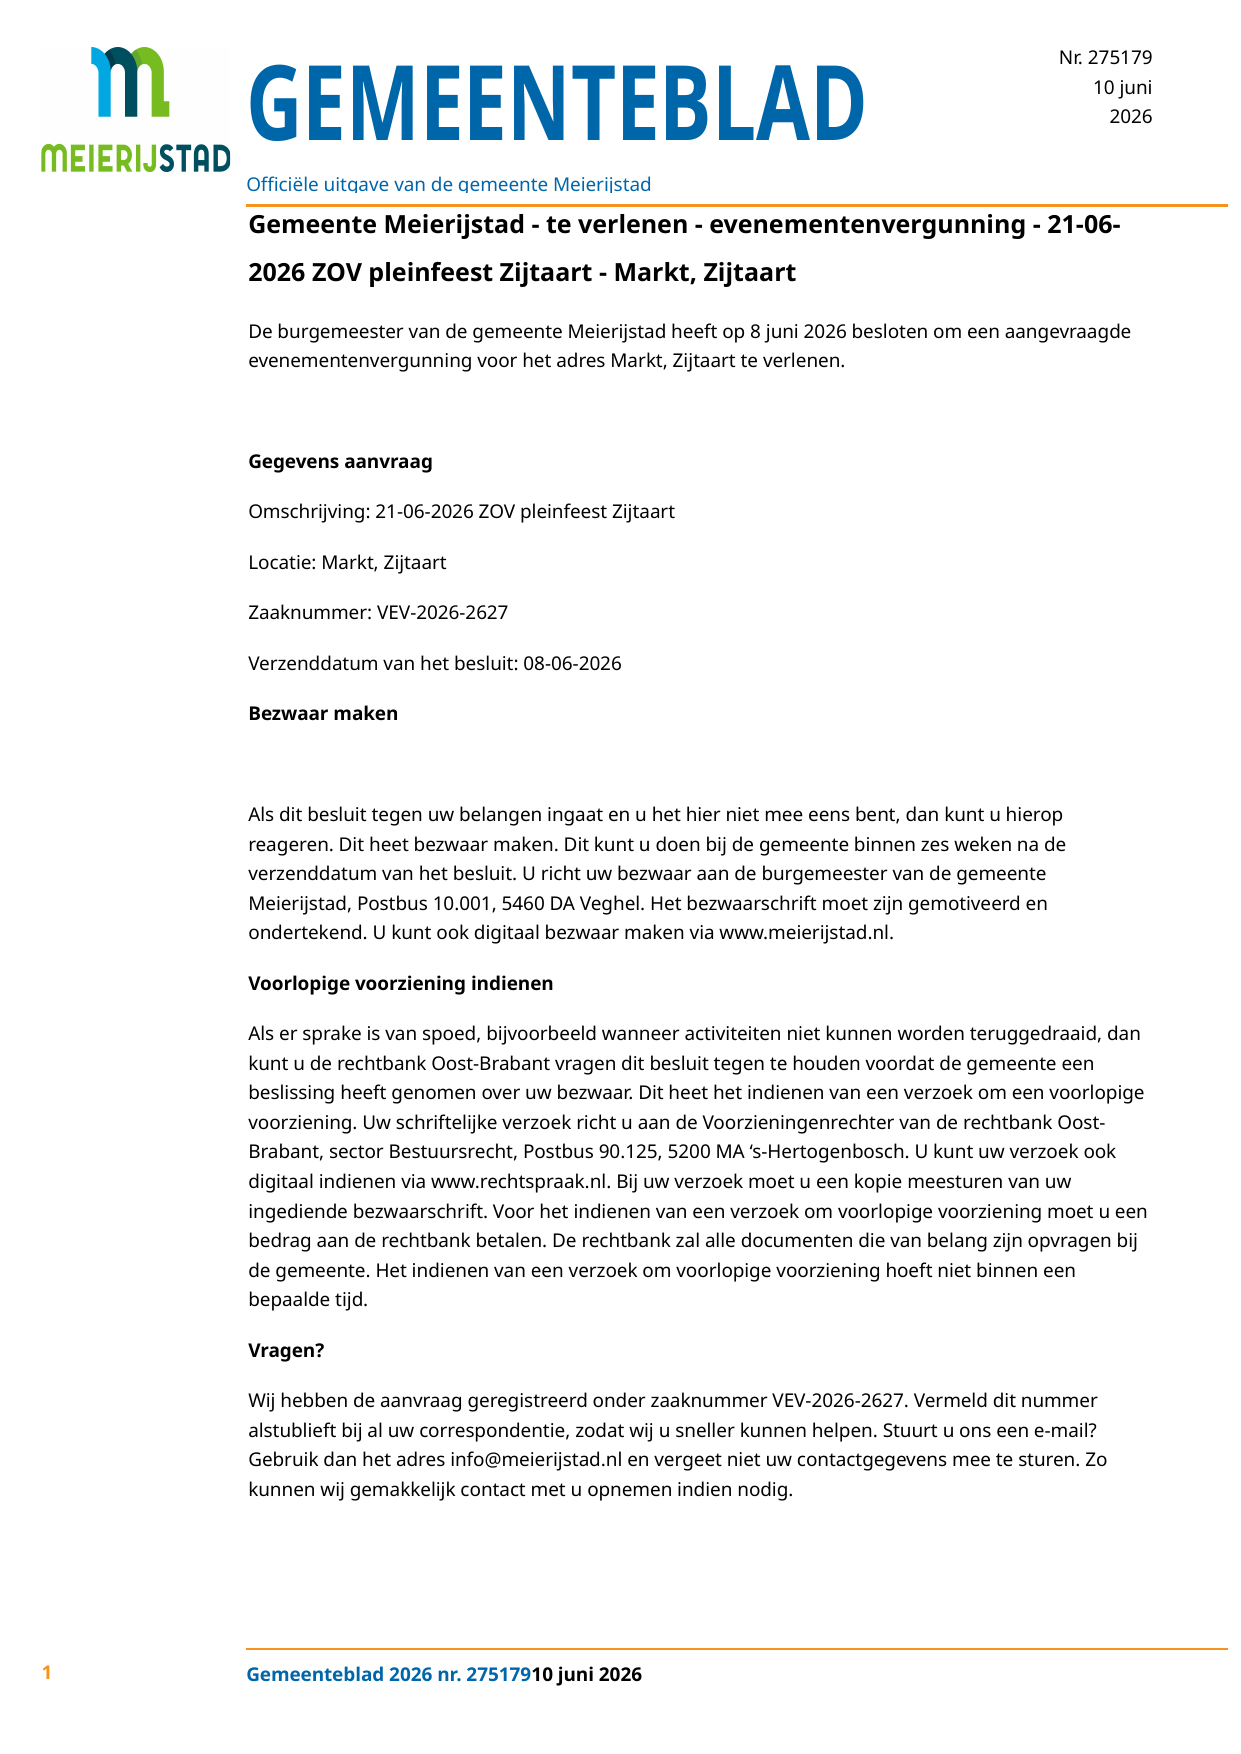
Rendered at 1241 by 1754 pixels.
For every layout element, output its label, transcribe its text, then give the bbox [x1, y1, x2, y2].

text Omschrijving: 21-06-2026 ZOV pleinfeest Zijtaart [248, 499, 1152, 524]
text Zaaknummer: VEV-2026-2627 [248, 599, 1152, 625]
text Bezwaar maken [248, 700, 1152, 726]
text Gemeente Meierijstad - te verlenen - evenementenvergunning - 21-06-2026 ZOV pleinfeest Zijtaart - Markt, Zijtaart [248, 207, 1152, 288]
text Als dit besluit tegen uw belangen ingaat en u het hier niet mee eens bent, dan kunt u hierop reageren. Dit heet bezwaar maken. Dit kunt u doen bij de gemeente binnen zes weken na de verzenddatum van het besluit. U richt uw bezwaar aan de burgemeester van de gemeente Meierijstad, Postbus 10.001, 5460 DA Veghel. Het bezwaarschrift moet zijn gemotiveerd en ondertekend. U kunt ook digitaal bezwaar maken via www.meierijstad.nl. [248, 801, 1152, 945]
text Voorlopige voorziening indienen [248, 970, 1152, 996]
text Vragen? [248, 1337, 1152, 1363]
text Wij hebben de aanvraag geregistreerd onder zaaknummer VEV-2026-2627. Vermeld dit nummer alstublieft bij al uw correspondentie, zodat wij u sneller kunnen helpen. Stuurt u ons een e-mail? Gebruik dan het adres info@meierijstad.nl en vergeet niet uw contactgegevens mee te sturen. Zo kunnen wij gemakkelijk contact met u opnemen indien nodig. [248, 1387, 1152, 1502]
text Locatie: Markt, Zijtaart [248, 549, 1152, 575]
text Gegevens aanvraag [248, 448, 1152, 474]
text De burgemeester van de gemeente Meierijstad heeft op 8 juni 2026 besloten om een aangevraagde evenementenvergunning voor het adres Markt, Zijtaart te verlenen. [248, 318, 1152, 373]
text Als er sprake is van spoed, bijvoorbeeld wanneer activiteiten niet kunnen worden teruggedraaid, dan kunt u de rechtbank Oost-Brabant vragen dit besluit tegen te houden voordat de gemeente een beslissing heeft genomen over uw bezwaar. Dit heet het indienen van een verzoek om een voorlopige voorziening. Uw schriftelijke verzoek richt u aan de Voorzieningenrechter van de rechtbank Oost-Brabant, sector Bestuursrecht, Postbus 90.125, 5200 MA ‘s-Hertogenbosch. U kunt uw verzoek ook digitaal indienen via www.rechtspraak.nl. Bij uw verzoek moet u een kopie meesturen van uw ingediende bezwaarschrift. Voor het indienen van een verzoek om voorlopige voorziening moet u een bedrag aan de rechtbank betalen. De rechtbank zal alle documenten die van belang zijn opvragen bij de gemeente. Het indienen van een verzoek om voorlopige voorziening hoeft niet binnen een bepaalde tijd. [248, 1020, 1152, 1312]
picture [41, 47, 231, 172]
text Verzenddatum van het besluit: 08-06-2026 [248, 650, 1152, 676]
